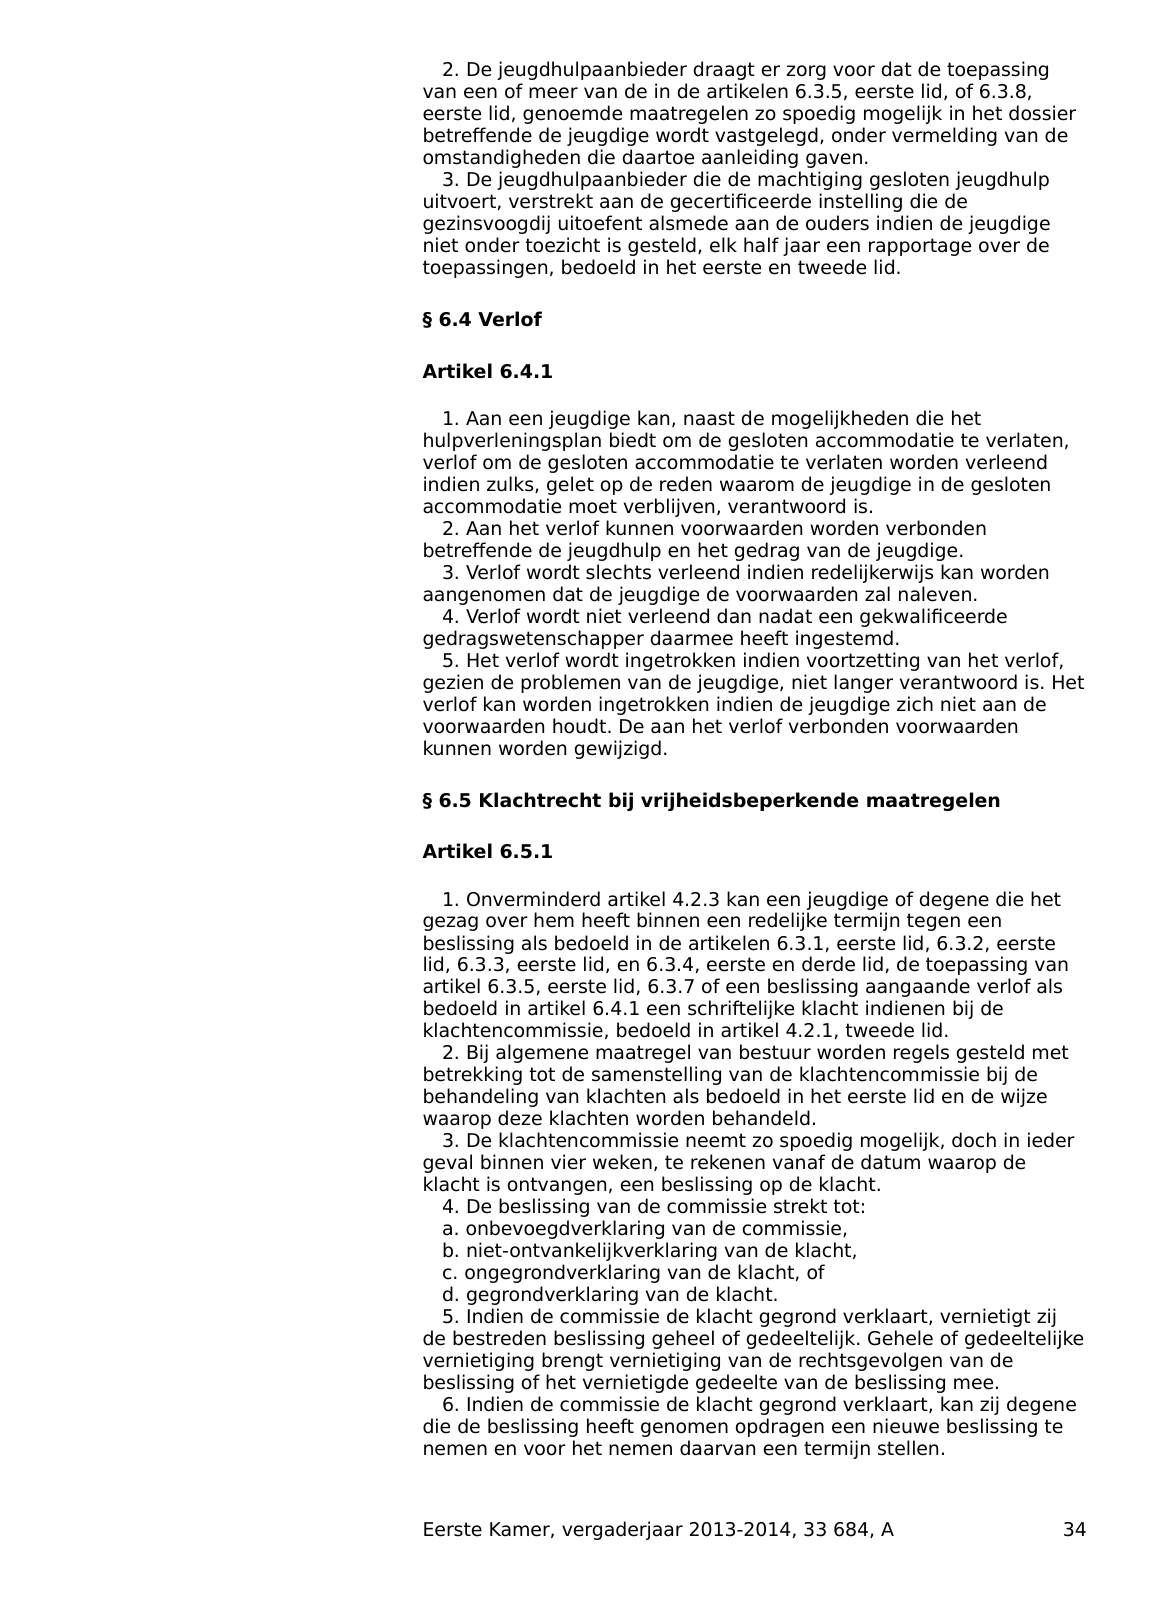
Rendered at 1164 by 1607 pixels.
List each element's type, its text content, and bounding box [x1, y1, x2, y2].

text 2. De jeugdhulpaanbieder draagt er zorg voor dat de toepassing van een of meer van de in de artikelen 6.3.5, eerste lid, of 6.3.8, eerste lid, genoemde maatregelen zo spoedig mogelijk in het dossier betreffende de jeugdige wordt vastgelegd, onder vermelding van de omstandigheden die daartoe aanleiding gaven. [422, 59, 1087, 169]
text 2. Bij algemene maatregel van bestuur worden regels gesteld met betrekking tot de samenstelling van de klachtencommissie bij de behandeling van klachten als bedoeld in het eerste lid en de wijze waarop deze klachten worden behandeld. [422, 1042, 1087, 1130]
subtitle Artikel 6.4.1 [422, 361, 1087, 383]
text b. niet-ontvankelijkverklaring van de klacht, [422, 1240, 1087, 1262]
text 3. De klachtencommissie neemt zo spoedig mogelijk, doch in ieder geval binnen vier weken, te rekenen vanaf de datum waarop de klacht is ontvangen, een beslissing op de klacht. [422, 1130, 1087, 1196]
text 3. De jeugdhulpaanbieder die de machtiging gesloten jeugdhulp uitvoert, verstrekt aan de gecertificeerde instelling die de gezinsvoogdij uitoefent alsmede aan de ouders indien de jeugdige niet onder toezicht is gesteld, elk half jaar een rapportage over de toepassingen, bedoeld in het eerste en tweede lid. [422, 169, 1087, 279]
text 5. Indien de commissie de klacht gegrond verklaart, vernietigt zij de bestreden beslissing geheel of gedeeltelijk. Gehele of gedeeltelijke vernietiging brengt vernietiging van de rechtsgevolgen van de beslissing of het vernietigde gedeelte van de beslissing mee. [422, 1306, 1087, 1394]
text 4. De beslissing van de commissie strekt tot: [422, 1196, 1087, 1218]
subtitle § 6.4 Verlof [422, 309, 1087, 331]
text 2. Aan het verlof kunnen voorwaarden worden verbonden betreffende de jeugdhulp en het gedrag van de jeugdige. [422, 518, 1087, 562]
text a. onbevoegdverklaring van de commissie, [422, 1218, 1087, 1240]
text 1. Aan een jeugdige kan, naast de mogelijkheden die het hulpverleningsplan biedt om de gesloten accommodatie te verlaten, verlof om de gesloten accommodatie te verlaten worden verleend indien zulks, gelet op de reden waarom de jeugdige in de gesloten accommodatie moet verblijven, verantwoord is. [422, 408, 1087, 518]
text d. gegrondverklaring van de klacht. [422, 1284, 1087, 1306]
subtitle Artikel 6.5.1 [422, 841, 1087, 863]
text 5. Het verlof wordt ingetrokken indien voortzetting van het verlof, gezien de problemen van de jeugdige, niet langer verantwoord is. Het verlof kan worden ingetrokken indien de jeugdige zich niet aan de voorwaarden houdt. De aan het verlof verbonden voorwaarden kunnen worden gewijzigd. [422, 649, 1087, 759]
subtitle § 6.5 Klachtrecht bij vrijheidsbeperkende maatregelen [422, 789, 1087, 811]
text c. ongegrondverklaring van de klacht, of [422, 1262, 1087, 1284]
text 4. Verlof wordt niet verleend dan nadat een gekwalificeerde gedragswetenschapper daarmee heeft ingestemd. [422, 606, 1087, 649]
text 6. Indien de commissie de klacht gegrond verklaart, kan zij degene die de beslissing heeft genomen opdragen een nieuwe beslissing te nemen en voor het nemen daarvan een termijn stellen. [422, 1394, 1087, 1460]
text 1. Onverminderd artikel 4.2.3 kan een jeugdige of degene die het gezag over hem heeft binnen een redelijke termijn tegen een beslissing als bedoeld in de artikelen 6.3.1, eerste lid, 6.3.2, eerste lid, 6.3.3, eerste lid, en 6.3.4, eerste en derde lid, de toepassing van artikel 6.3.5, eerste lid, 6.3.7 of een beslissing aangaande verlof als bedoeld in artikel 6.4.1 een schriftelijke klacht indienen bij de klachtencommissie, bedoeld in artikel 4.2.1, tweede lid. [422, 888, 1087, 1042]
text 3. Verlof wordt slechts verleend indien redelijkerwijs kan worden aangenomen dat de jeugdige de voorwaarden zal naleven. [422, 562, 1087, 606]
